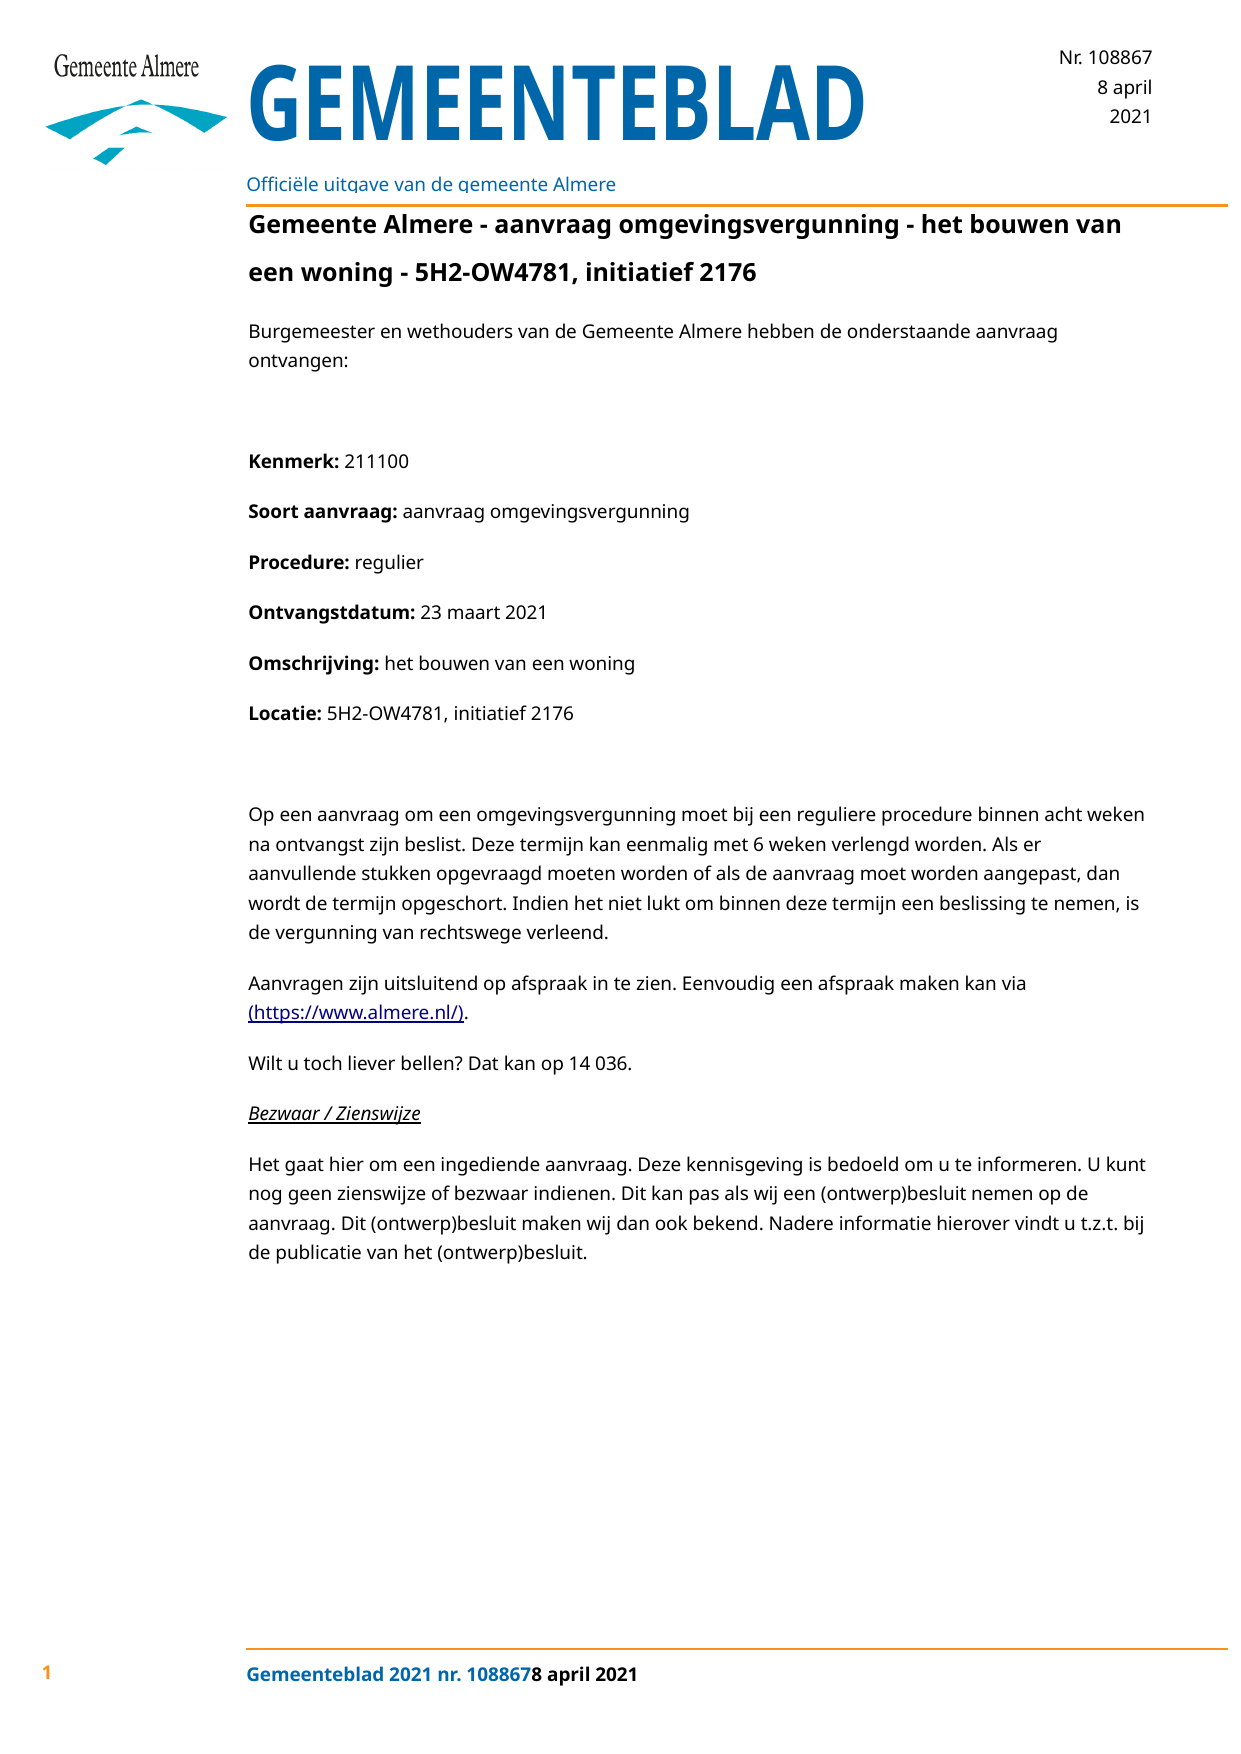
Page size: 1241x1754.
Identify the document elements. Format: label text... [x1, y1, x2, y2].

text Wilt u toch liever bellen? Dat kan op 14 036. [248, 1050, 1152, 1076]
text Locatie: 5H2-OW4781, initiatief 2176 [248, 700, 1152, 726]
text Kenmerk: 211100 [248, 448, 1152, 474]
picture [41, 47, 231, 172]
text Omschrijving: het bouwen van een woning [248, 650, 1152, 676]
text Soort aanvraag: aanvraag omgevingsvergunning [248, 499, 1152, 524]
text Gemeente Almere - aanvraag omgevingsvergunning - het bouwen van een woning - 5H2-OW4781, initiatief 2176 [248, 207, 1152, 288]
text Ontvangstdatum: 23 maart 2021 [248, 599, 1152, 625]
text Bezwaar / Zienswijze [248, 1100, 1152, 1126]
text Op een aanvraag om een omgevingsvergunning moet bij een reguliere procedure binnen acht weken na ontvangst zijn beslist. Deze termijn kan eenmalig met 6 weken verlengd worden. Als er aanvullende stukken opgevraagd moeten worden of als de aanvraag moet worden aangepast, dan wordt de termijn opgeschort. Indien het niet lukt om binnen deze termijn een beslissing te nemen, is de vergunning van rechtswege verleend. [248, 801, 1152, 945]
text Procedure: regulier [248, 549, 1152, 575]
text Het gaat hier om een ingediende aanvraag. Deze kennisgeving is bedoeld om u te informeren. U kunt nog geen zienswijze of bezwaar indienen. Dit kan pas als wij een (ontwerp)besluit nemen op de aanvraag. Dit (ontwerp)besluit maken wij dan ook bekend. Nadere informatie hierover vindt u t.z.t. bij de publicatie van het (ontwerp)besluit. [248, 1151, 1152, 1265]
text Burgemeester en wethouders van de Gemeente Almere hebben de onderstaande aanvraag ontvangen: [248, 318, 1152, 373]
text Aanvragen zijn uitsluitend op afspraak in te zien. Eenvoudig een afspraak maken kan via (https://www.almere.nl/). [248, 970, 1152, 1025]
